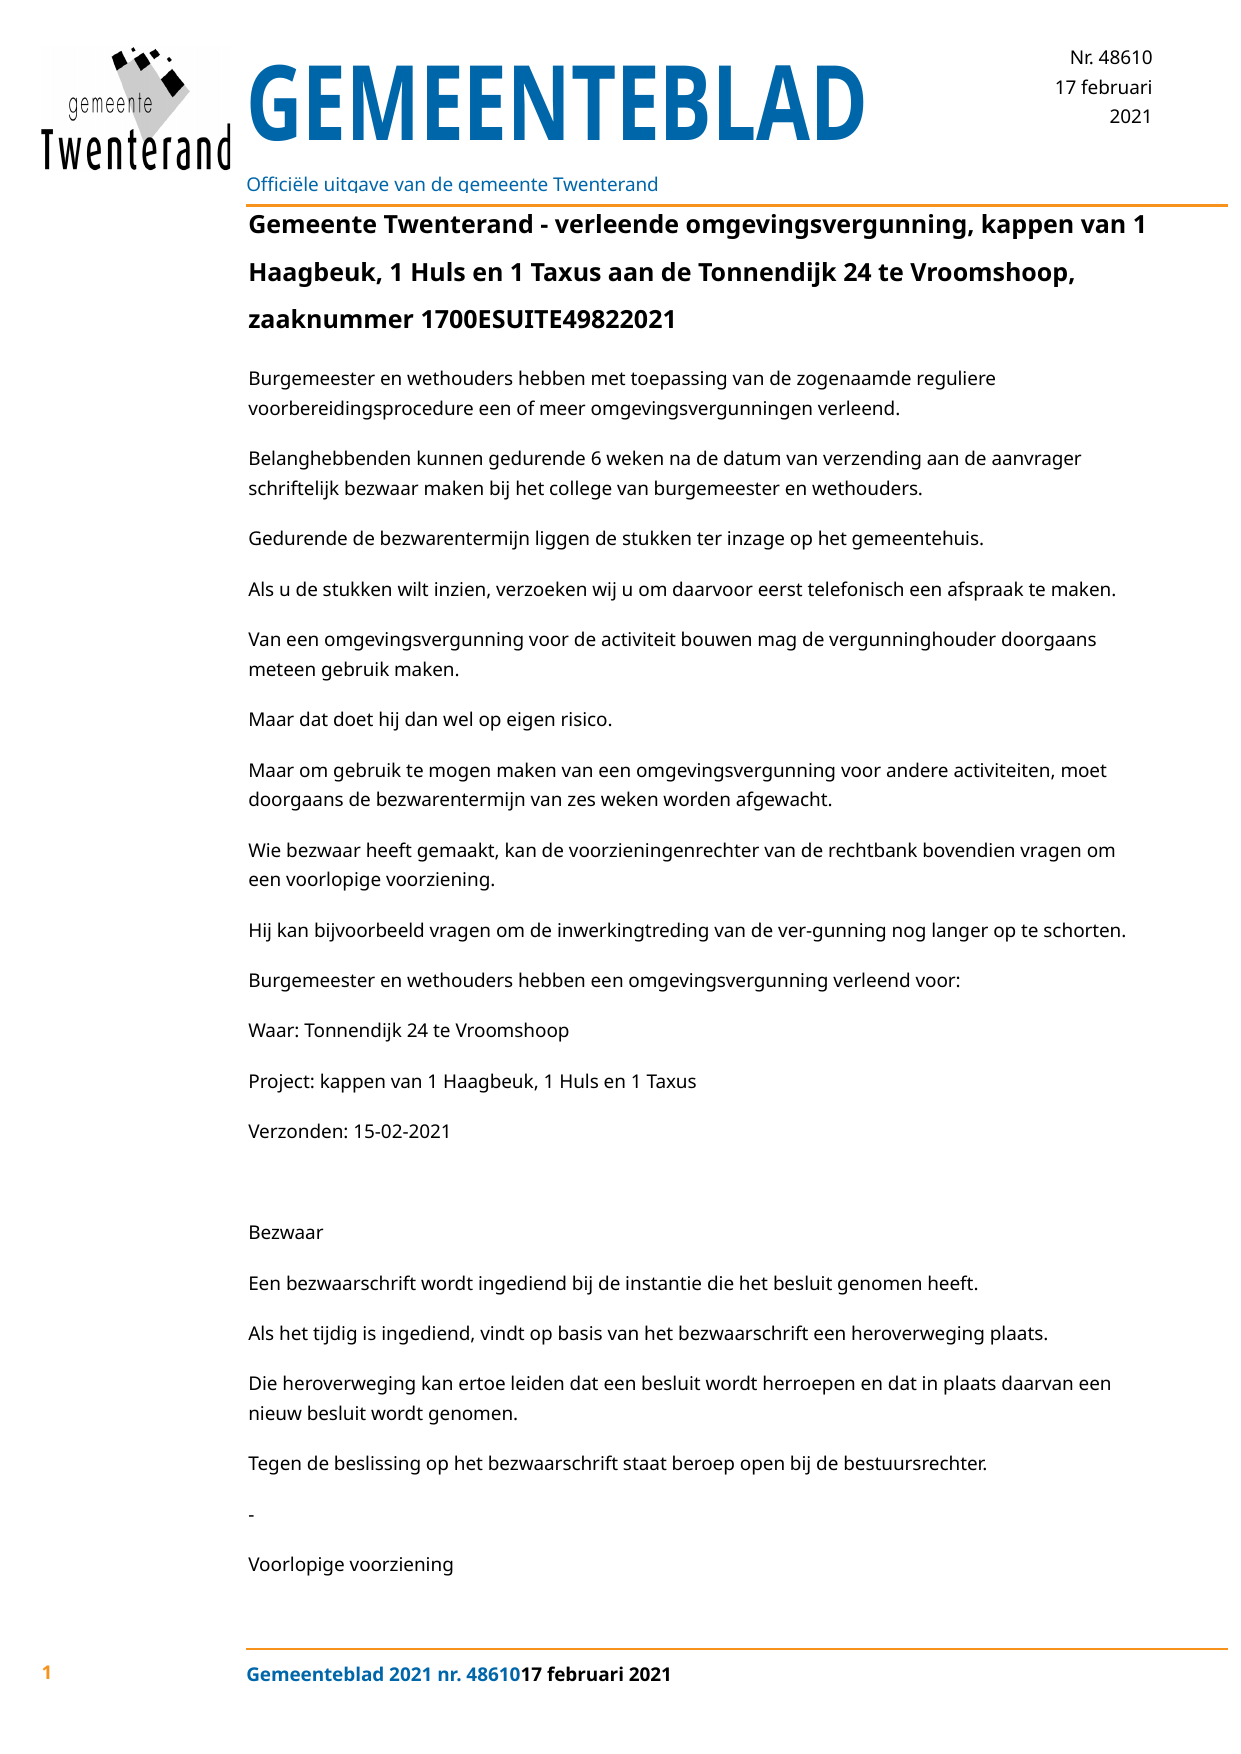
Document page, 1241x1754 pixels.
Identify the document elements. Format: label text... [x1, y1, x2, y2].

text Als het tijdig is ingediend, vindt op basis van het bezwaarschrift een heroverweging plaats. [248, 1320, 1152, 1346]
text Wie bezwaar heeft gemaakt, kan de voorzieningenrechter van de rechtbank bovendien vragen om een voorlopige voorziening. [248, 837, 1152, 892]
text Maar dat doet hij dan wel op eigen risico. [248, 706, 1152, 732]
text Belanghebbenden kunnen gedurende 6 weken na de datum van verzending aan de aanvrager schriftelijk bezwaar maken bij het college van burgemeester en wethouders. [248, 446, 1152, 501]
text Gemeente Twenterand - verleende omgevingsvergunning, kappen van 1 Haagbeuk, 1 Huls en 1 Taxus aan de Tonnendijk 24 te Vroomshoop, zaaknummer 1700ESUITE49822021 [248, 207, 1152, 336]
text - [248, 1501, 1152, 1527]
text Bezwaar [248, 1219, 1152, 1245]
text Waar: Tonnendijk 24 te Vroomshoop [248, 1018, 1152, 1043]
text Verzonden: 15-02-2021 [248, 1118, 1152, 1144]
text Hij kan bijvoorbeeld vragen om de inwerkingtreding van de ver-gunning nog langer op te schorten. [248, 917, 1152, 942]
text Van een omgevingsvergunning voor de activiteit bouwen mag de vergunninghouder doorgaans meteen gebruik maken. [248, 626, 1152, 682]
text Gedurende de bezwarentermijn liggen de stukken ter inzage op het gemeentehuis. [248, 526, 1152, 551]
text Die heroverweging kan ertoe leiden dat een besluit wordt herroepen en dat in plaats daarvan een nieuw besluit wordt genomen. [248, 1371, 1152, 1426]
picture [41, 47, 231, 172]
text Voorlopige voorziening [248, 1551, 1152, 1577]
text Als u de stukken wilt inzien, verzoeken wij u om daarvoor eerst telefonisch een afspraak te maken. [248, 576, 1152, 602]
text Project: kappen van 1 Haagbeuk, 1 Huls en 1 Taxus [248, 1068, 1152, 1094]
text Een bezwaarschrift wordt ingediend bij de instantie die het besluit genomen heeft. [248, 1270, 1152, 1295]
text Maar om gebruik te mogen maken van een omgevingsvergunning voor andere activiteiten, moet doorgaans de bezwarentermijn van zes weken worden afgewacht. [248, 757, 1152, 812]
text Burgemeester en wethouders hebben met toepassing van de zogenaamde reguliere voorbereidingsprocedure een of meer omgevingsvergunningen verleend. [248, 366, 1152, 421]
text Tegen de beslissing op het bezwaarschrift staat beroep open bij de bestuursrechter. [248, 1451, 1152, 1476]
text Burgemeester en wethouders hebben een omgevingsvergunning verleend voor: [248, 967, 1152, 993]
